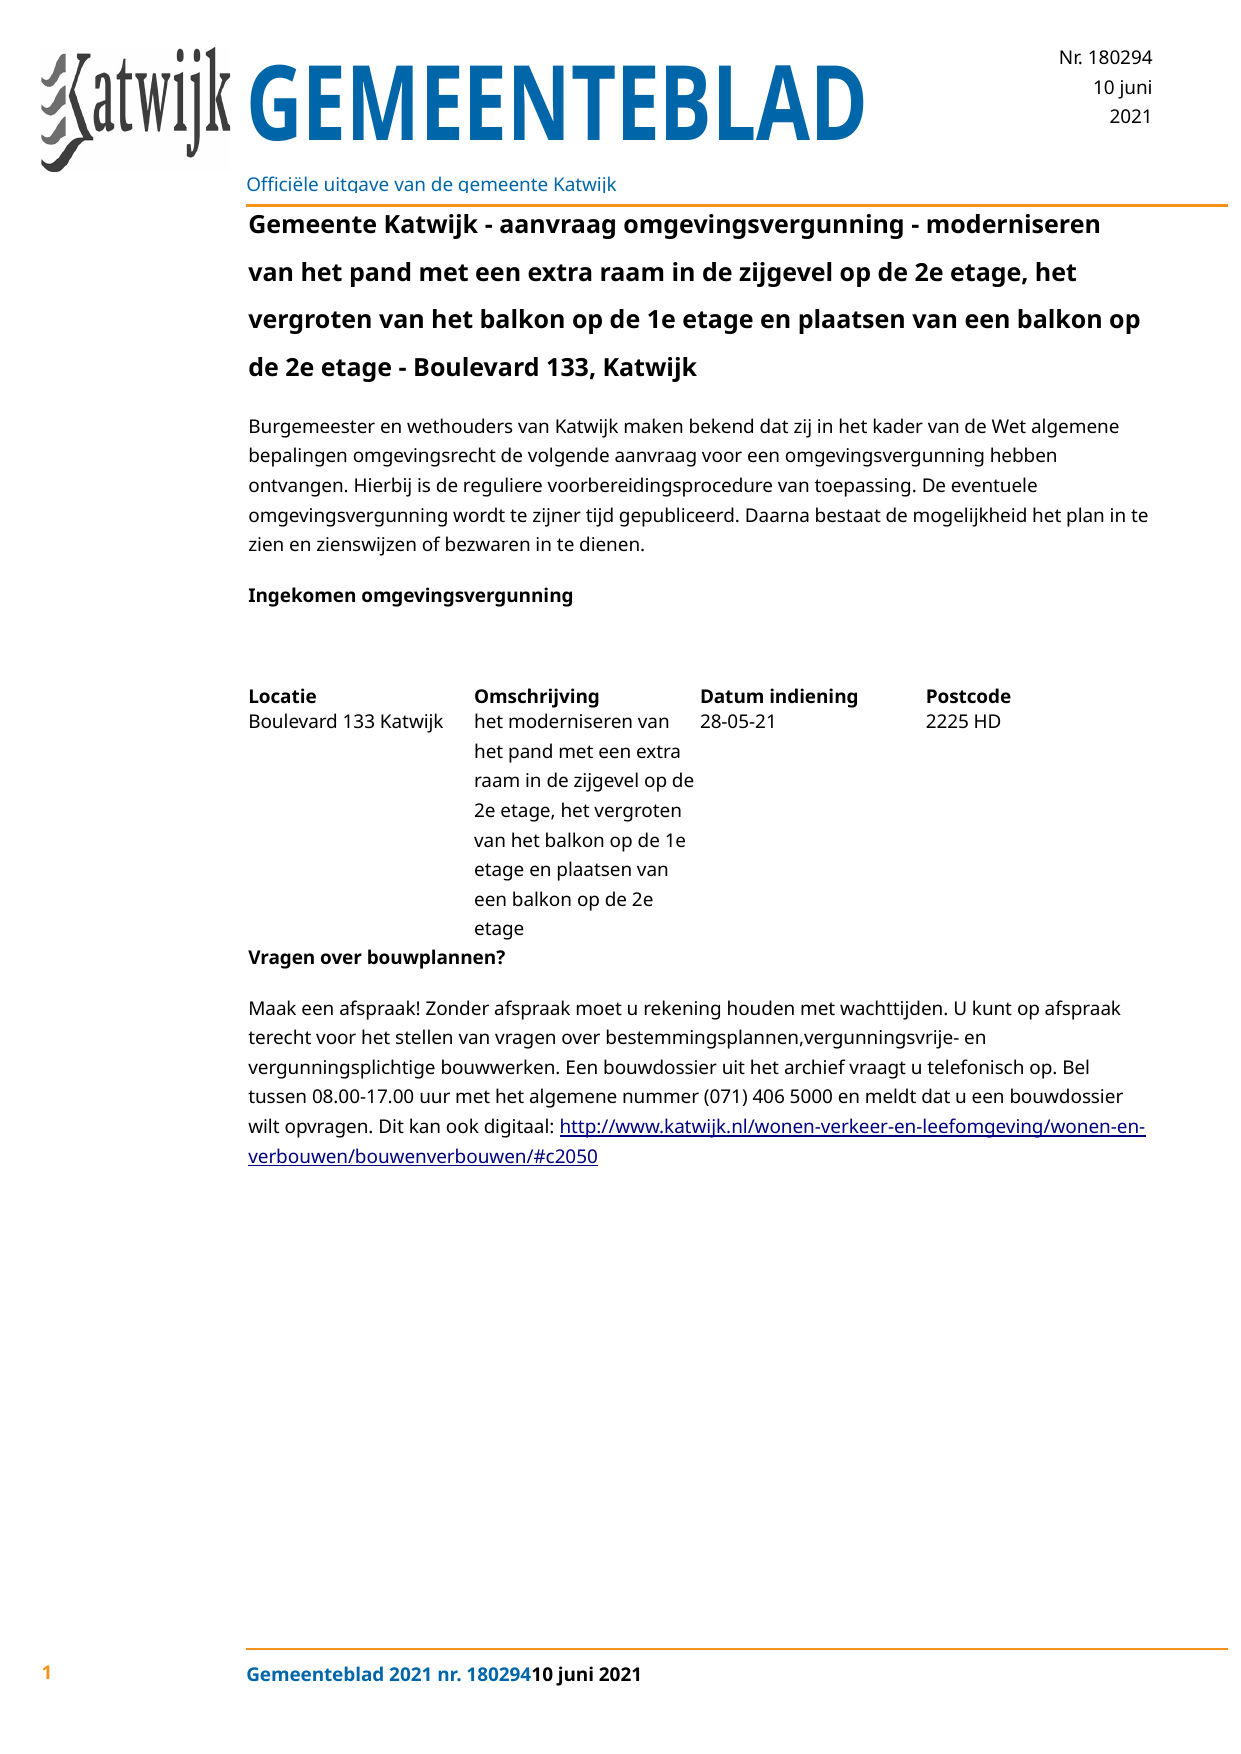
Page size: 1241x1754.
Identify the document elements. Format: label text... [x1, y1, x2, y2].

table_cell Boulevard 133 Katwijk [248, 709, 474, 941]
table_header Datum indiening [700, 683, 926, 708]
text Vragen over bouwplannen? [248, 944, 1152, 970]
table_header Postcode [926, 683, 1152, 708]
table_cell 2225 HD [926, 709, 1152, 941]
text Burgemeester en wethouders van Katwijk maken bekend dat zij in het kader van de Wet algemene bepalingen omgevingsrecht de volgende aanvraag voor een omgevingsvergunning hebben ontvangen. Hierbij is de reguliere voorbereidingsprocedure van toepassing. De eventuele omgevingsvergunning wordt te zijner tijd gepubliceerd. Daarna bestaat de mogelijkheid het plan in te zien en zienswijzen of bezwaren in te dienen. [248, 413, 1152, 557]
table_cell 28-05-21 [700, 709, 926, 941]
text Maak een afspraak! Zonder afspraak moet u rekening houden met wachttijden. U kunt op afspraak terecht voor het stellen van vragen over bestemmingsplannen,vergunningsvrije- en vergunningsplichtige bouwwerken. Een bouwdossier uit het archief vraagt u telefonisch op. Bel tussen 08.00-17.00 uur met het algemene nummer (071) 406 5000 en meldt dat u een bouwdossier wilt opvragen. Dit kan ook digitaal: http://www.katwijk.nl/wonen-verkeer-en-leefomgeving/wonen-en-verbouwen/bouwenverbouwen/#c2050 [248, 995, 1152, 1169]
table_cell het moderniseren van het pand met een extra raam in de zijgevel op de 2e etage, het vergroten van het balkon op de 1e etage en plaatsen van een balkon op de 2e etage [474, 709, 700, 941]
text Gemeente Katwijk - aanvraag omgevingsvergunning - moderniseren van het pand met een extra raam in de zijgevel op de 2e etage, het vergroten van het balkon op de 1e etage en plaatsen van een balkon op de 2e etage - Boulevard 133, Katwijk [248, 207, 1152, 384]
table_header Locatie [248, 683, 474, 708]
picture [41, 47, 231, 172]
text Ingekomen omgevingsvergunning [248, 582, 1152, 608]
table_header Omschrijving [474, 683, 700, 708]
